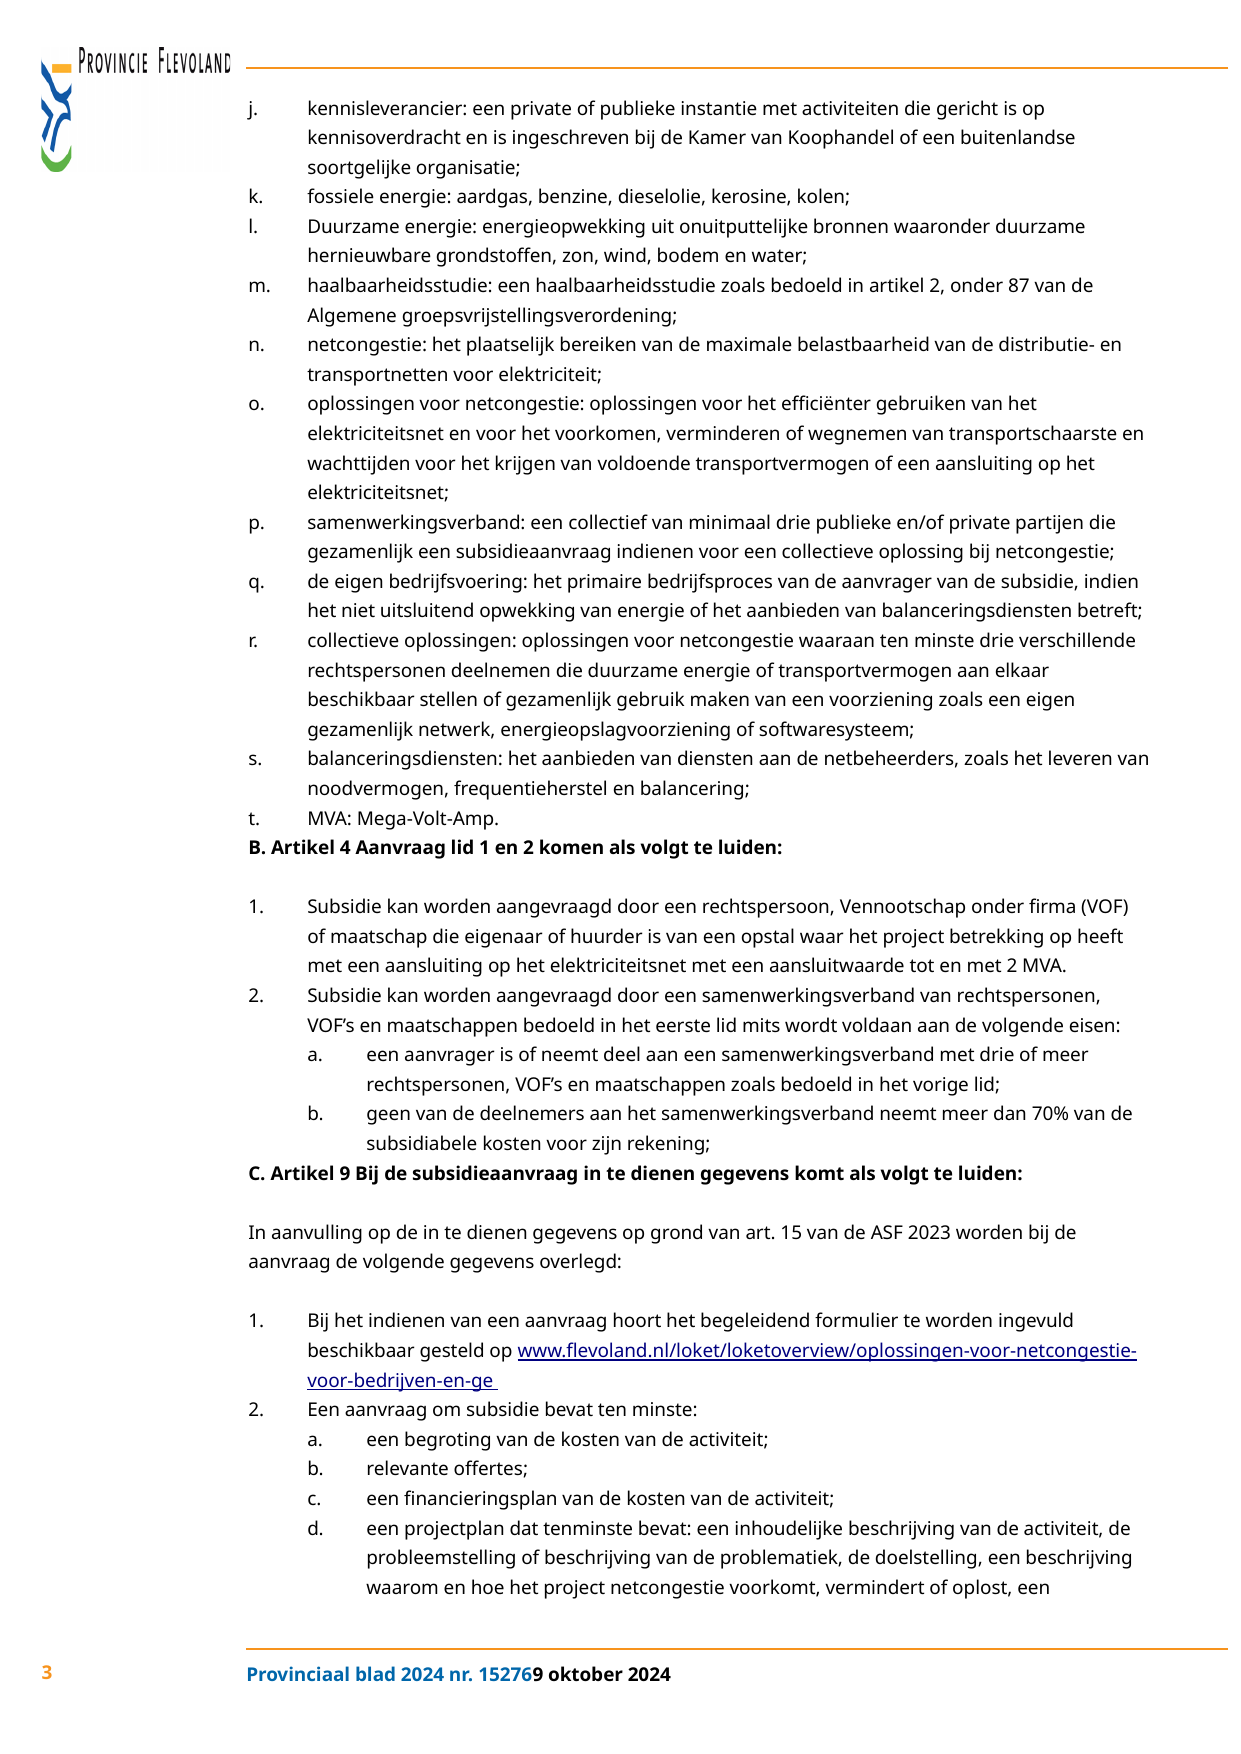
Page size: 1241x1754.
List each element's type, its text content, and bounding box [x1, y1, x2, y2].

list netcongestie: het plaatselijk bereiken van de maximale belastbaarheid van de distributie- en transportnetten voor elektriciteit; [248, 331, 1152, 387]
list Duurzame energie: energieopwekking uit onuitputtelijke bronnen waaronder duurzame hernieuwbare grondstoffen, zon, wind, bodem en water; [248, 213, 1152, 268]
picture [41, 47, 231, 172]
list MVA: Mega-Volt-Amp. [248, 805, 1152, 831]
list relevante offertes; [307, 1456, 1152, 1481]
list een aanvrager is of neemt deel aan een samenwerkingsverband met drie of meer rechtspersonen, VOF’s en maatschappen zoals bedoeld in het vorige lid; [307, 1041, 1152, 1097]
text C. Artikel 9 Bij de subsidieaanvraag in te dienen gegevens komt als volgt te luiden: [248, 1160, 1152, 1186]
list de eigen bedrijfsvoering: het primaire bedrijfsproces van de aanvrager van de subsidie, indien het niet uitsluitend opwekking van energie of het aanbieden van balanceringsdiensten betreft; [248, 568, 1152, 623]
list Subsidie kan worden aangevraagd door een rechtspersoon, Vennootschap onder firma (VOF) of maatschap die eigenaar of huurder is van een opstal waar het project betrekking op heeft met een aansluiting op het elektriciteitsnet met een aansluitwaarde tot en met 2 MVA. [248, 893, 1152, 978]
list kennisleverancier: een private of publieke instantie met activiteiten die gericht is op kennisoverdracht en is ingeschreven bij de Kamer van Koophandel of een buitenlandse soortgelijke organisatie; [248, 95, 1152, 180]
list balanceringsdiensten: het aanbieden van diensten aan de netbeheerders, zoals het leveren van noodvermogen, frequentieherstel en balancering; [248, 746, 1152, 801]
list oplossingen voor netcongestie: oplossingen voor het efficiënter gebruiken van het elektriciteitsnet en voor het voorkomen, verminderen of wegnemen van transportschaarste en wachttijden voor het krijgen van voldoende transportvermogen of een aansluiting op het elektriciteitsnet; [248, 391, 1152, 505]
list Subsidie kan worden aangevraagd door een samenwerkingsverband van rechtspersonen, VOF’s en maatschappen bedoeld in het eerste lid mits wordt voldaan aan de volgende eisen: [248, 982, 1152, 1038]
text In aanvulling op de in te dienen gegevens op grond van art. 15 van de ASF 2023 worden bij de aanvraag de volgende gegevens overlegd: [248, 1219, 1152, 1274]
list collectieve oplossingen: oplossingen voor netcongestie waaraan ten minste drie verschillende rechtspersonen deelnemen die duurzame energie of transportvermogen aan elkaar beschikbaar stellen of gezamenlijk gebruik maken van een voorziening zoals een eigen gezamenlijk netwerk, energieopslagvoorziening of softwaresysteem; [248, 627, 1152, 742]
list een financieringsplan van de kosten van de activiteit; [307, 1485, 1152, 1511]
list fossiele energie: aardgas, benzine, dieselolie, kerosine, kolen; [248, 183, 1152, 209]
list geen van de deelnemers aan het samenwerkingsverband neemt meer dan 70% van de subsidiabele kosten voor zijn rekening; [307, 1101, 1152, 1156]
list een begroting van de kosten van de activiteit; [307, 1426, 1152, 1452]
list Bij het indienen van een aanvraag hoort het begeleidend formulier te worden ingevuld beschikbaar gesteld op www.flevoland.nl/loket/loketoverview/oplossingen-voor-netcongestie-voor-bedrijven-en-ge [248, 1308, 1152, 1393]
list een projectplan dat tenminste bevat: een inhoudelijke beschrijving van de activiteit, de probleemstelling of beschrijving van de problematiek, de doelstelling, een beschrijving waarom en hoe het project netcongestie voorkomt, vermindert of oplost, een [307, 1515, 1152, 1600]
text B. Artikel 4 Aanvraag lid 1 en 2 komen als volgt te luiden: [248, 834, 1152, 860]
list samenwerkingsverband: een collectief van minimaal drie publieke en/of private partijen die gezamenlijk een subsidieaanvraag indienen voor een collectieve oplossing bij netcongestie; [248, 509, 1152, 564]
list Een aanvraag om subsidie bevat ten minste: [248, 1396, 1152, 1422]
list haalbaarheidsstudie: een haalbaarheidsstudie zoals bedoeld in artikel 2, onder 87 van de Algemene groepsvrijstellingsverordening; [248, 272, 1152, 328]
